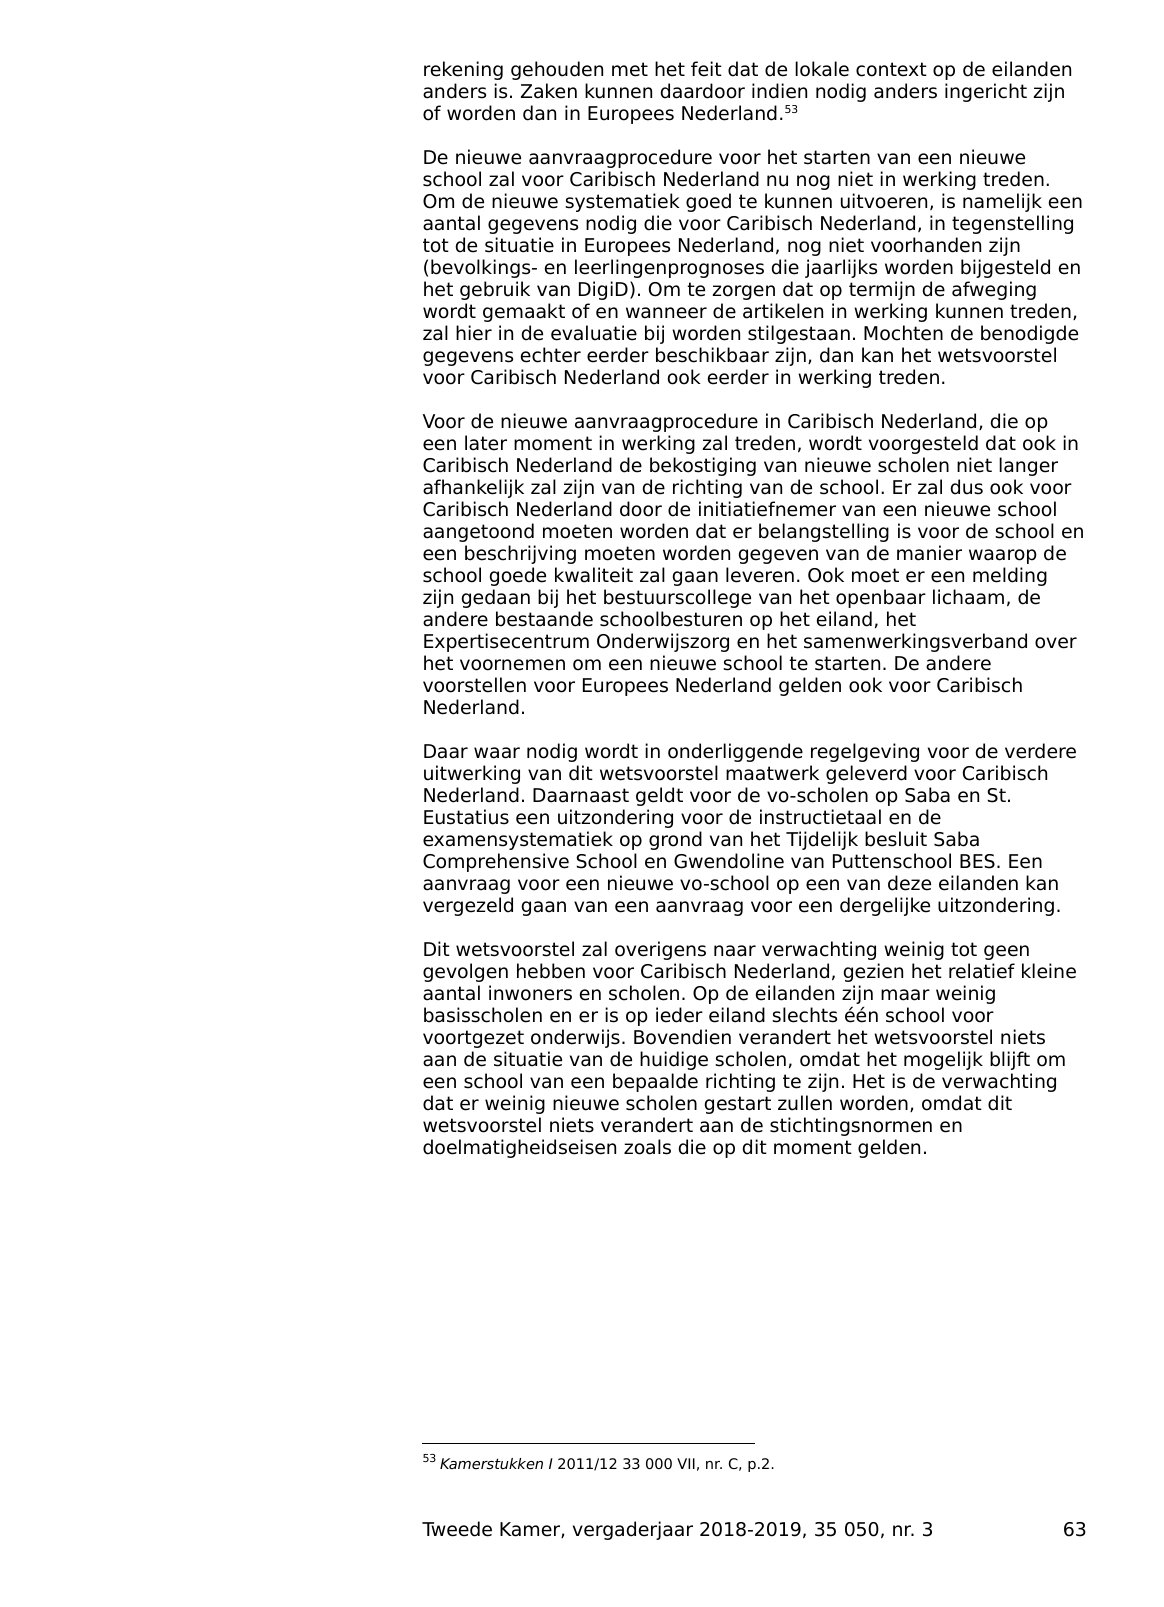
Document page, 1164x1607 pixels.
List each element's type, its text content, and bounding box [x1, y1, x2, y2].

text De nieuwe aanvraagprocedure voor het starten van een nieuwe school zal voor Caribisch Nederland nu nog niet in werking treden. Om de nieuwe systematiek goed te kunnen uitvoeren, is namelijk een aantal gegevens nodig die voor Caribisch Nederland, in tegenstelling tot de situatie in Europees Nederland, nog niet voorhanden zijn (bevolkings- en leerlingenprognoses die jaarlijks worden bijgesteld en het gebruik van DigiD). Om te zorgen dat op termijn de afweging wordt gemaakt of en wanneer de artikelen in werking kunnen treden, zal hier in de evaluatie bij worden stilgestaan. Mochten de benodigde gegevens echter eerder beschikbaar zijn, dan kan het wetsvoorstel voor Caribisch Nederland ook eerder in werking treden. [422, 147, 1087, 389]
text rekening gehouden met het feit dat de lokale context op de eilanden anders is. Zaken kunnen daardoor indien nodig anders ingericht zijn of worden dan in Europees Nederland. [422, 59, 1087, 125]
text Voor de nieuwe aanvraagprocedure in Caribisch Nederland, die op een later moment in werking zal treden, wordt voorgesteld dat ook in Caribisch Nederland de bekostiging van nieuwe scholen niet langer afhankelijk zal zijn van de richting van de school. Er zal dus ook voor Caribisch Nederland door de initiatiefnemer van een nieuwe school aangetoond moeten worden dat er belangstelling is voor de school en een beschrijving moeten worden gegeven van de manier waarop de school goede kwaliteit zal gaan leveren. Ook moet er een melding zijn gedaan bij het bestuurscollege van het openbaar lichaam, de andere bestaande schoolbesturen op het eiland, het Expertisecentrum Onderwijszorg en het samenwerkingsverband over het voornemen om een nieuwe school te starten. De andere voorstellen voor Europees Nederland gelden ook voor Caribisch Nederland. [422, 411, 1087, 719]
text Daar waar nodig wordt in onderliggende regelgeving voor de verdere uitwerking van dit wetsvoorstel maatwerk geleverd voor Caribisch Nederland. Daarnaast geldt voor de vo-scholen op Saba en St. Eustatius een uitzondering voor de instructietaal en de examensystematiek op grond van het Tijdelijk besluit Saba Comprehensive School en Gwendoline van Puttenschool BES. Een aanvraag voor een nieuwe vo-school op een van deze eilanden kan vergezeld gaan van een aanvraag voor een dergelijke uitzondering. [422, 741, 1087, 917]
text Dit wetsvoorstel zal overigens naar verwachting weinig tot geen gevolgen hebben voor Caribisch Nederland, gezien het relatief kleine aantal inwoners en scholen. Op de eilanden zijn maar weinig basisscholen en er is op ieder eiland slechts één school voor voortgezet onderwijs. Bovendien verandert het wetsvoorstel niets aan de situatie van de huidige scholen, omdat het mogelijk blijft om een school van een bepaalde richting te zijn. Het is de verwachting dat er weinig nieuwe scholen gestart zullen worden, omdat dit wetsvoorstel niets verandert aan de stichtingsnormen en doelmatigheidseisen zoals die op dit moment gelden. [422, 939, 1087, 1159]
text Kamerstukken I 2011/12 33 000 VII, nr. C, p.2. [422, 1452, 1087, 1474]
